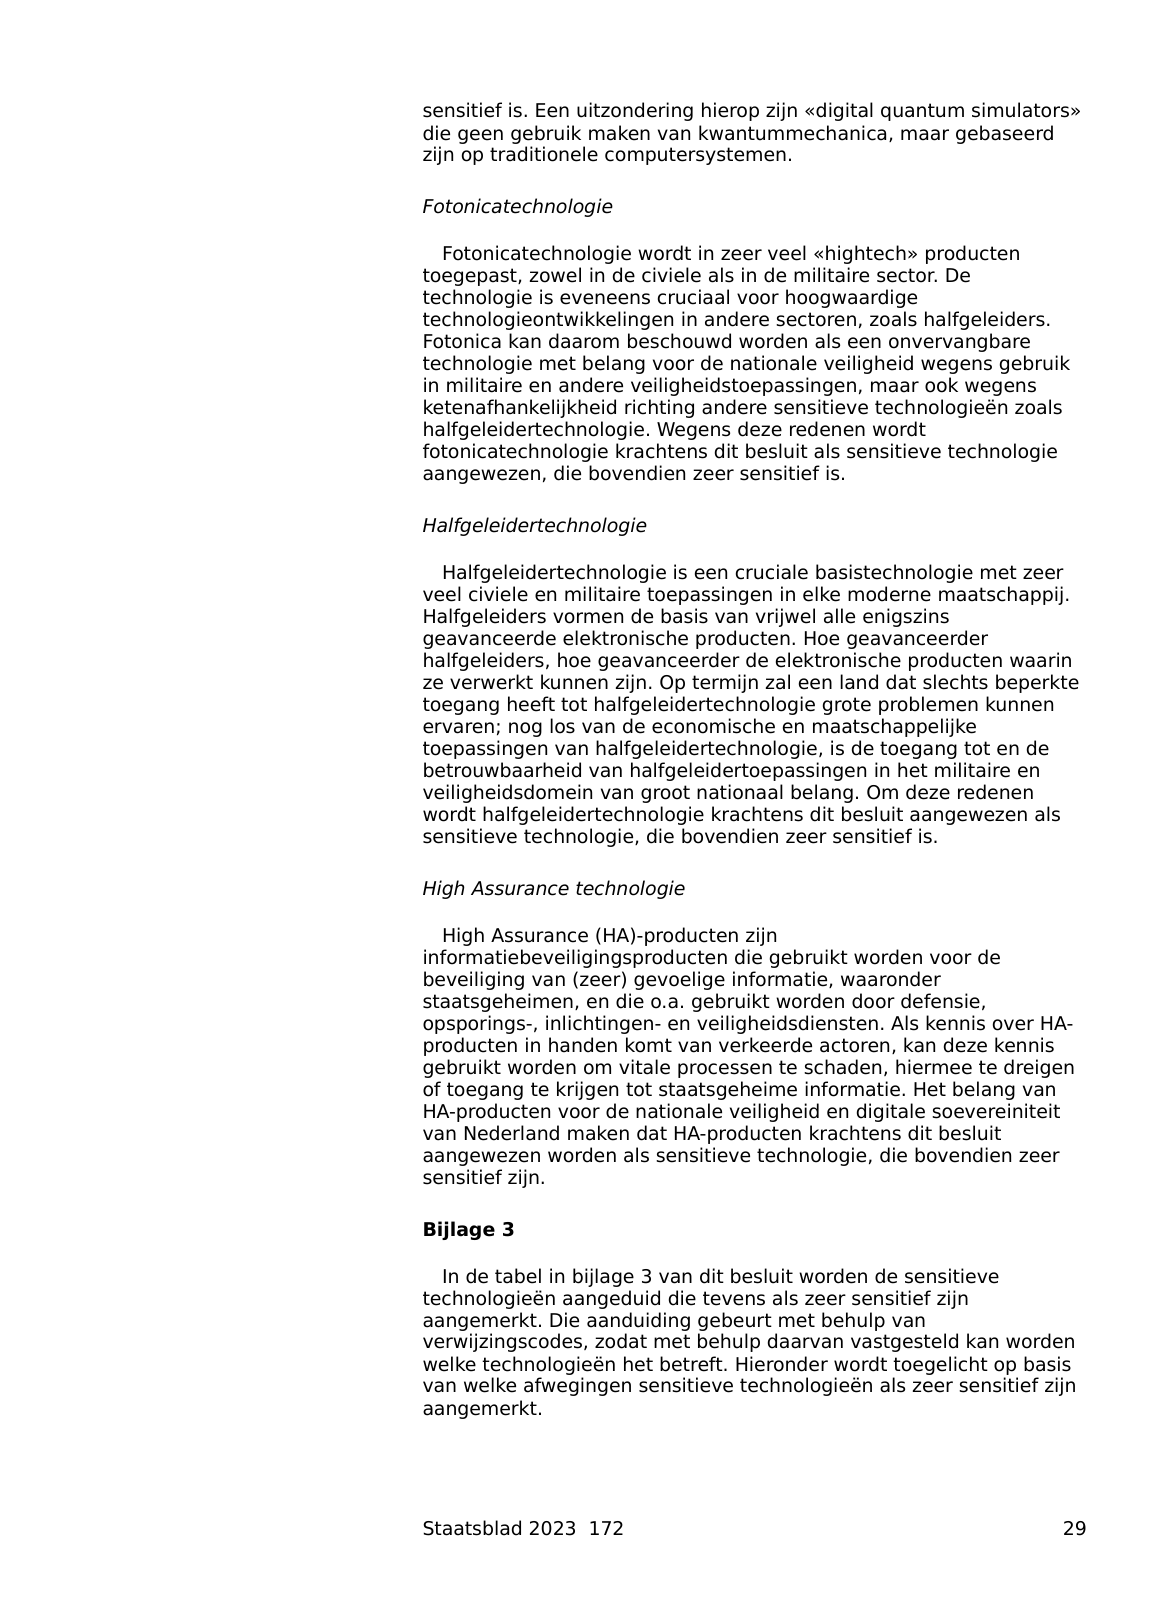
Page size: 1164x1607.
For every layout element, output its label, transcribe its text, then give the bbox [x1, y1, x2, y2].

text Halfgeleidertechnologie is een cruciale basistechnologie met zeer veel civiele en militaire toepassingen in elke moderne maatschappij. Halfgeleiders vormen de basis van vrijwel alle enigszins geavanceerde elektronische producten. Hoe geavanceerder halfgeleiders, hoe geavanceerder de elektronische producten waarin ze verwerkt kunnen zijn. Op termijn zal een land dat slechts beperkte toegang heeft tot halfgeleidertechnologie grote problemen kunnen ervaren; nog los van de economische en maatschappelijke toepassingen van halfgeleidertechnologie, is de toegang tot en de betrouwbaarheid van halfgeleidertoepassingen in het militaire en veiligheidsdomein van groot nationaal belang. Om deze redenen wordt halfgeleidertechnologie krachtens dit besluit aangewezen als sensitieve technologie, die bovendien zeer sensitief is. [422, 562, 1087, 848]
subtitle High Assurance technologie [422, 878, 1087, 900]
text sensitief is. Een uitzondering hierop zijn «digital quantum simulators» die geen gebruik maken van kwantummechanica, maar gebaseerd zijn op traditionele computersystemen. [422, 100, 1087, 166]
subtitle Halfgeleidertechnologie [422, 515, 1087, 537]
subtitle Bijlage 3 [422, 1218, 1087, 1241]
text In de tabel in bijlage 3 van dit besluit worden de sensitieve technologieën aangeduid die tevens als zeer sensitief zijn aangemerkt. Die aanduiding gebeurt met behulp van verwijzingscodes, zodat met behulp daarvan vastgesteld kan worden welke technologieën het betreft. Hieronder wordt toegelicht op basis van welke afwegingen sensitieve technologieën als zeer sensitief zijn aangemerkt. [422, 1266, 1087, 1419]
text Fotonicatechnologie wordt in zeer veel «hightech» producten toegepast, zowel in de civiele als in de militaire sector. De technologie is eveneens cruciaal voor hoogwaardige technologieontwikkelingen in andere sectoren, zoals halfgeleiders. Fotonica kan daarom beschouwd worden als een onvervangbare technologie met belang voor de nationale veiligheid wegens gebruik in militaire en andere veiligheidstoepassingen, maar ook wegens ketenafhankelijkheid richting andere sensitieve technologieën zoals halfgeleidertechnologie. Wegens deze redenen wordt fotonicatechnologie krachtens dit besluit als sensitieve technologie aangewezen, die bovendien zeer sensitief is. [422, 243, 1087, 485]
subtitle Fotonicatechnologie [422, 196, 1087, 218]
text High Assurance (HA)-producten zijn informatiebeveiligingsproducten die gebruikt worden voor de beveiliging van (zeer) gevoelige informatie, waaronder staatsgeheimen, en die o.a. gebruikt worden door defensie, opsporings-, inlichtingen- en veiligheidsdiensten. Als kennis over HA-producten in handen komt van verkeerde actoren, kan deze kennis gebruikt worden om vitale processen te schaden, hiermee te dreigen of toegang te krijgen tot staatsgeheime informatie. Het belang van HA-producten voor de nationale veiligheid en digitale soevereiniteit van Nederland maken dat HA-producten krachtens dit besluit aangewezen worden als sensitieve technologie, die bovendien zeer sensitief zijn. [422, 925, 1087, 1188]
